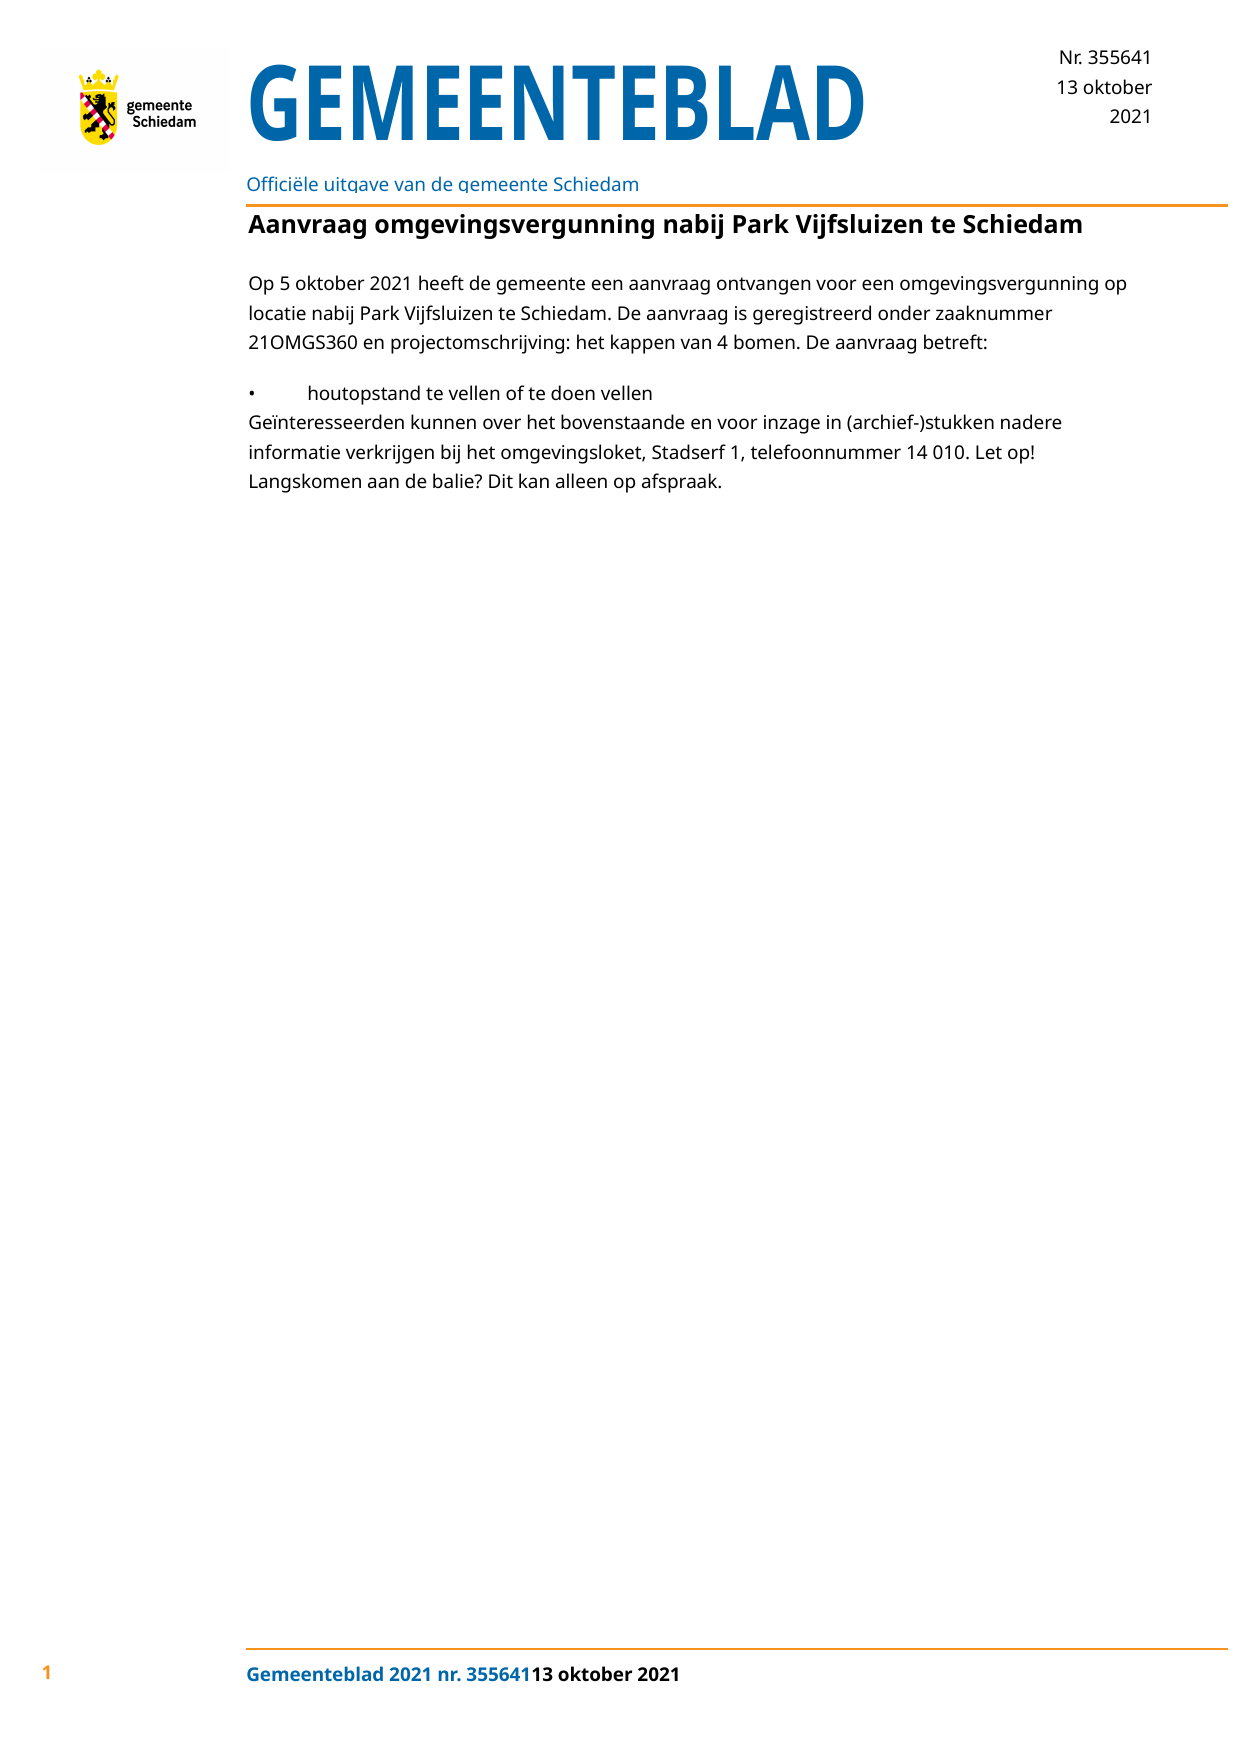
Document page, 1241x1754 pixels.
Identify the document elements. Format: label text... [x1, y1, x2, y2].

list houtopstand te vellen of te doen vellen [248, 380, 1152, 406]
text Op 5 oktober 2021 heeft de gemeente een aanvraag ontvangen voor een omgevingsvergunning op locatie nabij Park Vijfsluizen te Schiedam. De aanvraag is geregistreerd onder zaaknummer 21OMGS360 en projectomschrijving: het kappen van 4 bomen. De aanvraag betreft: [248, 270, 1152, 355]
text Aanvraag omgevingsvergunning nabij Park Vijfsluizen te Schiedam [248, 207, 1152, 241]
text Geïnteresseerden kunnen over het bovenstaande en voor inzage in (archief-)stukken nadere informatie verkrijgen bij het omgevingsloket, Stadserf 1, telefoonnummer 14 010. Let op! Langskomen aan de balie? Dit kan alleen op afspraak. [248, 409, 1152, 494]
picture [41, 47, 231, 172]
